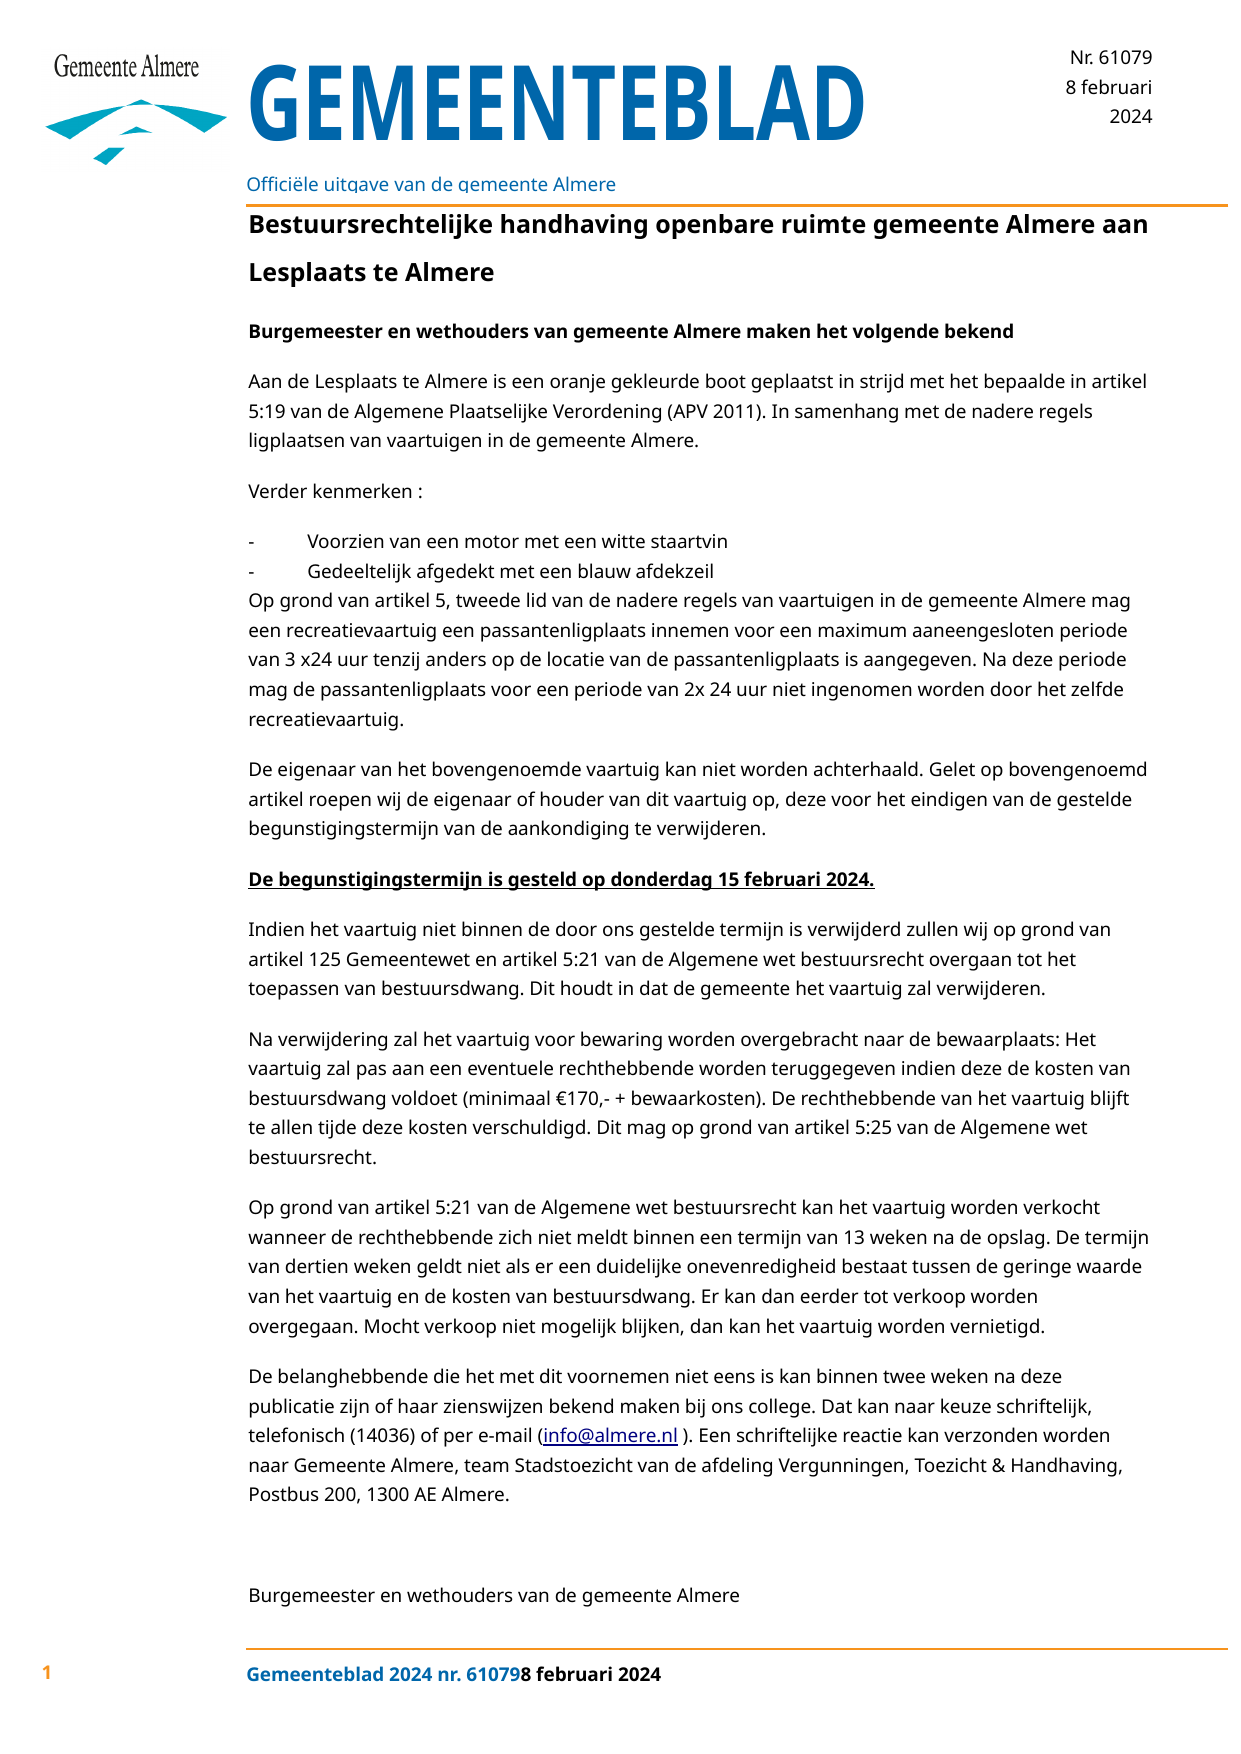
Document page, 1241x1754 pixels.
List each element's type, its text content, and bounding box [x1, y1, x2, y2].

list Gedeeltelijk afgedekt met een blauw afdekzeil [248, 558, 1152, 584]
text Burgemeester en wethouders van de gemeente Almere [248, 1582, 1152, 1608]
text Op grond van artikel 5, tweede lid van de nadere regels van vaartuigen in de gemeente Almere mag een recreatievaartuig een passantenligplaats innemen voor een maximum aaneengesloten periode van 3 x24 uur tenzij anders op de locatie van de passantenligplaats is aangegeven. Na deze periode mag de passantenligplaats voor een periode van 2x 24 uur niet ingenomen worden door het zelfde recreatievaartuig. [248, 587, 1152, 732]
text Bestuursrechtelijke handhaving openbare ruimte gemeente Almere aan Lesplaats te Almere [248, 207, 1152, 288]
text Verder kenmerken : [248, 478, 1152, 504]
list Voorzien van een motor met een witte staartvin [248, 528, 1152, 554]
text Burgemeester en wethouders van gemeente Almere maken het volgende bekend [248, 318, 1152, 344]
text Aan de Lesplaats te Almere is een oranje gekleurde boot geplaatst in strijd met het bepaalde in artikel 5:19 van de Algemene Plaatselijke Verordening (APV 2011). In samenhang met de nadere regels ligplaatsen van vaartuigen in de gemeente Almere. [248, 368, 1152, 453]
text Na verwijdering zal het vaartuig voor bewaring worden overgebracht naar de bewaarplaats: Het vaartuig zal pas aan een eventuele rechthebbende worden teruggegeven indien deze de kosten van bestuursdwang voldoet (minimaal €170,- + bewaarkosten). De rechthebbende van het vaartuig blijft te allen tijde deze kosten verschuldigd. Dit mag op grond van artikel 5:25 van de Algemene wet bestuursrecht. [248, 1026, 1152, 1170]
text De belanghebbende die het met dit voornemen niet eens is kan binnen twee weken na deze publicatie zijn of haar zienswijzen bekend maken bij ons college. Dat kan naar keuze schriftelijk, telefonisch (14036) of per e-mail (info@almere.nl ). Een schriftelijke reactie kan verzonden worden naar Gemeente Almere, team Stadstoezicht van de afdeling Vergunningen, Toezicht & Handhaving, Postbus 200, 1300 AE Almere. [248, 1363, 1152, 1507]
text Indien het vaartuig niet binnen de door ons gestelde termijn is verwijderd zullen wij op grond van artikel 125 Gemeentewet en artikel 5:21 van de Algemene wet bestuursrecht overgaan tot het toepassen van bestuursdwang. Dit houdt in dat de gemeente het vaartuig zal verwijderen. [248, 916, 1152, 1001]
text De begunstigingstermijn is gesteld op donderdag 15 februari 2024. [248, 866, 1152, 892]
picture [41, 47, 231, 172]
text Op grond van artikel 5:21 van de Algemene wet bestuursrecht kan het vaartuig worden verkocht wanneer de rechthebbende zich niet meldt binnen een termijn van 13 weken na de opslag. De termijn van dertien weken geldt niet als er een duidelijke onevenredigheid bestaat tussen de geringe waarde van het vaartuig en de kosten van bestuursdwang. Er kan dan eerder tot verkoop worden overgegaan. Mocht verkoop niet mogelijk blijken, dan kan het vaartuig worden vernietigd. [248, 1194, 1152, 1339]
text De eigenaar van het bovengenoemde vaartuig kan niet worden achterhaald. Gelet op bovengenoemd artikel roepen wij de eigenaar of houder van dit vaartuig op, deze voor het eindigen van de gestelde begunstigingstermijn van de aankondiging te verwijderen. [248, 756, 1152, 841]
